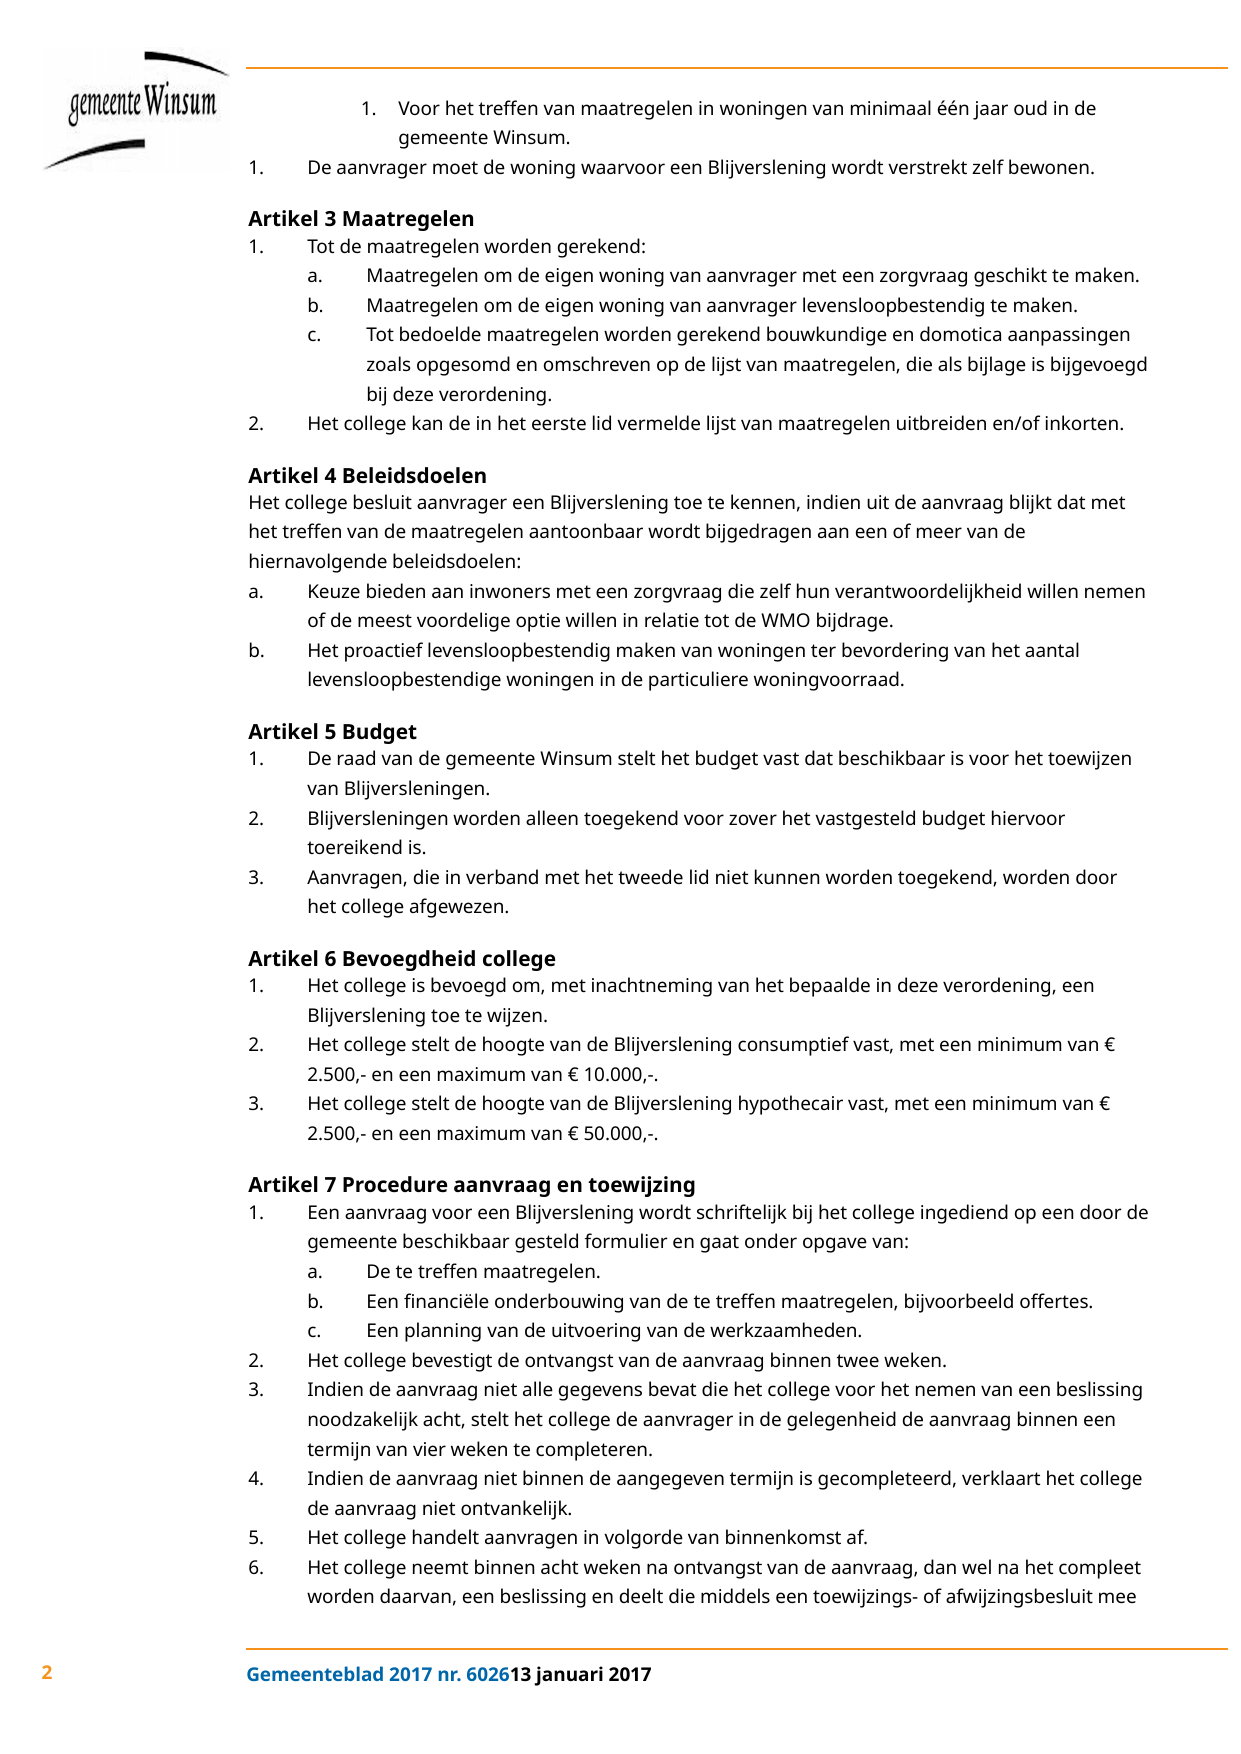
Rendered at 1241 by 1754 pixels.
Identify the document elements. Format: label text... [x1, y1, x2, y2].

list Het college stelt de hoogte van de Blijverslening consumptief vast, met een minimum van € 2.500,- en een maximum van € 10.000,-. [248, 1031, 1152, 1087]
list Blijversleningen worden alleen toegekend voor zover het vastgesteld budget hiervoor toereikend is. [248, 805, 1152, 860]
list Het college bevestigt de ontvangst van de aanvraag binnen twee weken. [248, 1347, 1152, 1373]
list Het college stelt de hoogte van de Blijverslening hypothecair vast, met een minimum van € 2.500,- en een maximum van € 50.000,-. [248, 1091, 1152, 1146]
list Het college is bevoegd om, met inachtneming van het bepaalde in deze verordening, een Blijverslening toe te wijzen. [248, 972, 1152, 1028]
list Het college handelt aanvragen in volgorde van binnenkomst af. [248, 1524, 1152, 1550]
list Tot bedoelde maatregelen worden gerekend bouwkundige en domotica aanpassingen zoals opgesomd en omschreven op de lijst van maatregelen, die als bijlage is bijgevoegd bij deze verordening. [307, 322, 1152, 406]
list Het college kan de in het eerste lid vermelde lijst van maatregelen uitbreiden en/of inkorten. [248, 410, 1152, 436]
text Artikel 7 Procedure aanvraag en toewijzing [248, 1171, 1152, 1199]
list De aanvrager moet de woning waarvoor een Blijverslening wordt verstrekt zelf bewonen. [248, 154, 1152, 180]
list Indien de aanvraag niet alle gegevens bevat die het college voor het nemen van een beslissing noodzakelijk acht, stelt het college de aanvrager in de gelegenheid de aanvraag binnen een termijn van vier weken te completeren. [248, 1377, 1152, 1461]
text Artikel 5 Budget [248, 717, 1152, 746]
list Indien de aanvraag niet binnen de aangegeven termijn is gecompleteerd, verklaart het college de aanvraag niet ontvankelijk. [248, 1465, 1152, 1521]
list Tot de maatregelen worden gerekend: [248, 233, 1152, 258]
list De raad van de gemeente Winsum stelt het budget vast dat beschikbaar is voor het toewijzen van Blijversleningen. [248, 746, 1152, 801]
list Het proactief levensloopbestendig maken van woningen ter bevordering van het aantal levensloopbestendige woningen in de particuliere woningvoorraad. [248, 637, 1152, 692]
list De te treffen maatregelen. [307, 1258, 1152, 1284]
text Artikel 4 Beleidsdoelen [248, 461, 1152, 489]
list Het college neemt binnen acht weken na ontvangst van de aanvraag, dan wel na het compleet worden daarvan, een beslissing en deelt die middels een toewijzings- of afwijzingsbesluit mee [248, 1554, 1152, 1609]
list Voor het treffen van maatregelen in woningen van minimaal één jaar oud in de gemeente Winsum. [361, 95, 1152, 150]
text Het college besluit aanvrager een Blijverslening toe te kennen, indien uit de aanvraag blijkt dat met het treffen van de maatregelen aantoonbaar wordt bijgedragen aan een of meer van de hiernavolgende beleidsdoelen: [248, 489, 1152, 574]
picture [41, 47, 231, 172]
list Keuze bieden aan inwoners met een zorgvraag die zelf hun verantwoordelijkheid willen nemen of de meest voordelige optie willen in relatie tot de WMO bijdrage. [248, 578, 1152, 633]
list Aanvragen, die in verband met het tweede lid niet kunnen worden toegekend, worden door het college afgewezen. [248, 864, 1152, 919]
list Maatregelen om de eigen woning van aanvrager levensloopbestendig te maken. [307, 292, 1152, 318]
list Een aanvraag voor een Blijverslening wordt schriftelijk bij het college ingediend op een door de gemeente beschikbaar gesteld formulier en gaat onder opgave van: [248, 1199, 1152, 1254]
list Een planning van de uitvoering van de werkzaamheden. [307, 1317, 1152, 1343]
text Artikel 6 Bevoegdheid college [248, 944, 1152, 972]
text Artikel 3 Maatregelen [248, 204, 1152, 233]
list Maatregelen om de eigen woning van aanvrager met een zorgvraag geschikt te maken. [307, 262, 1152, 288]
list Een financiële onderbouwing van de te treffen maatregelen, bijvoorbeeld offertes. [307, 1288, 1152, 1313]
